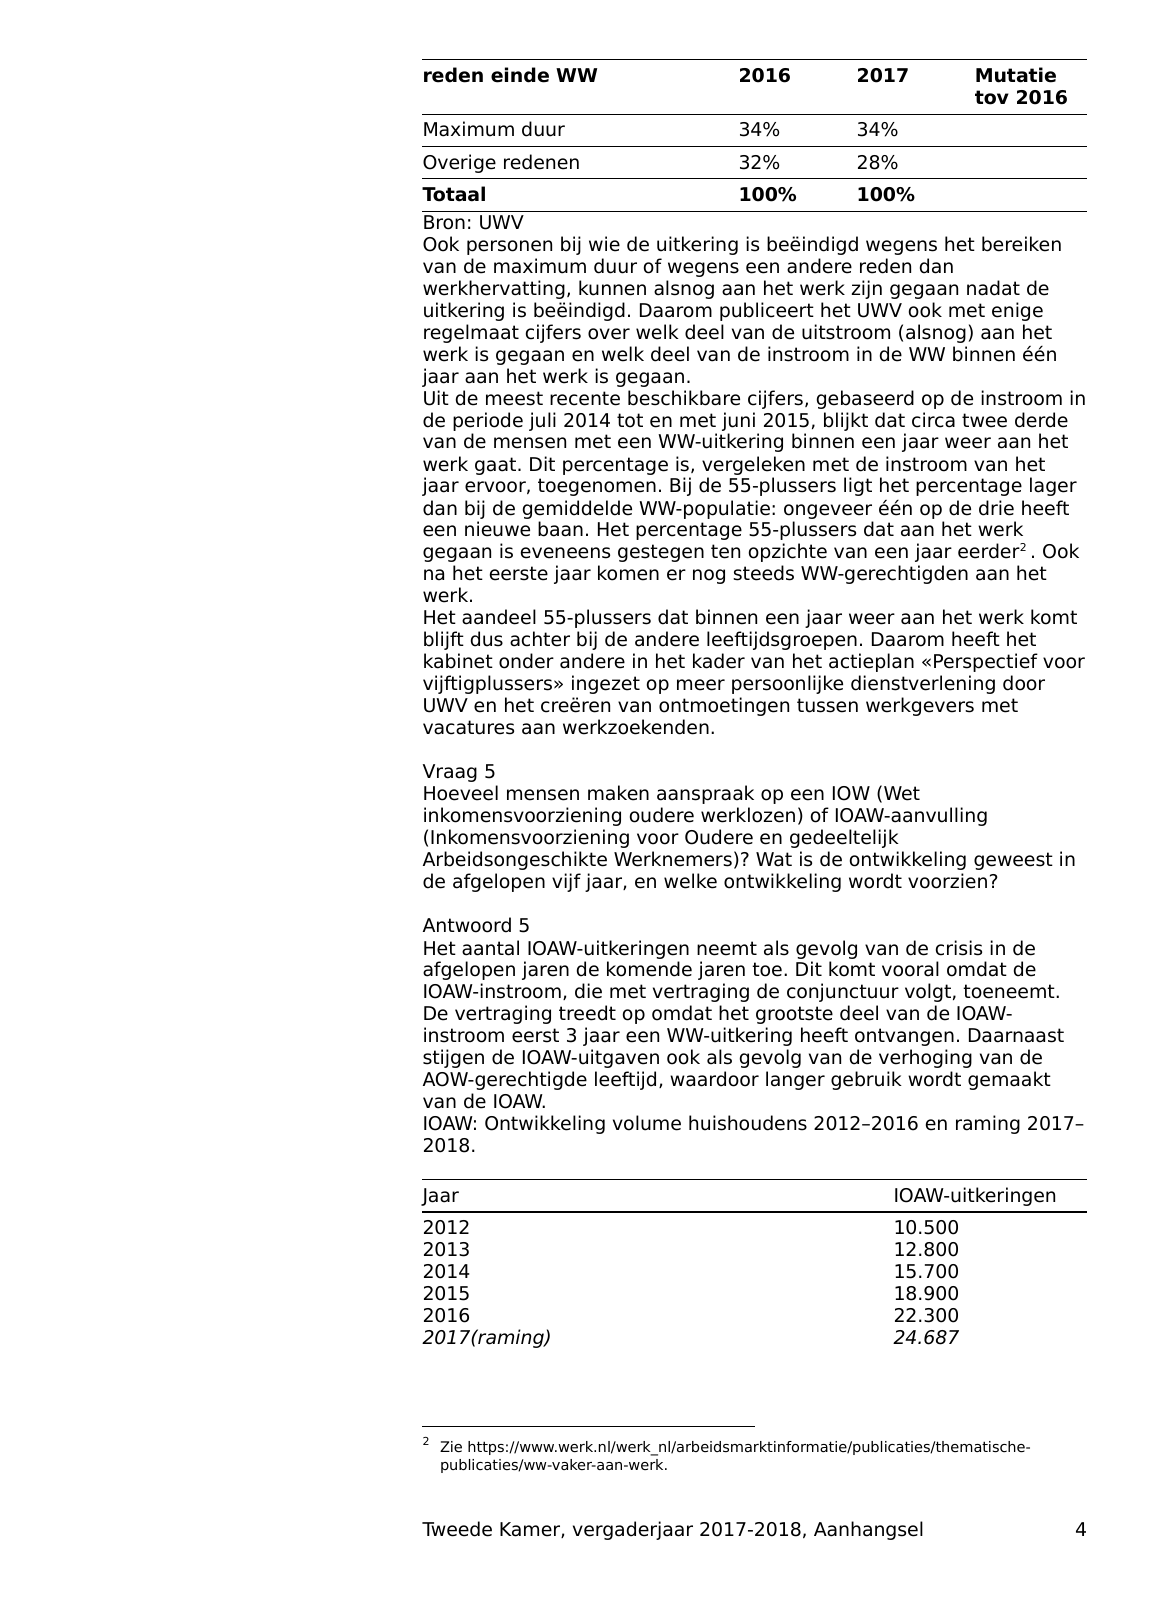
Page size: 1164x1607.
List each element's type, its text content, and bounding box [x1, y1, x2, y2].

text Vraag 5 [422, 761, 1087, 783]
table_cell [969, 179, 1087, 211]
text Ook personen bij wie de uitkering is beëindigd wegens het bereiken van de maximum duur of wegens een andere reden dan werkhervatting, kunnen alsnog aan het werk zijn gegaan nadat de uitkering is beëindigd. Daarom publiceert het UWV ook met enige regelmaat cijfers over welk deel van de uitstroom (alsnog) aan het werk is gegaan en welk deel van de instroom in de WW binnen één jaar aan het werk is gegaan. [422, 234, 1087, 387]
table_cell 28% [850, 147, 968, 178]
table_cell 12.800 [887, 1239, 1087, 1261]
table_cell Maximum duur [422, 115, 732, 146]
text Het aantal IOAW-uitkeringen neemt als gevolg van de crisis in de afgelopen jaren de komende jaren toe. Dit komt vooral omdat de IOAW-instroom, die met vertraging de conjunctuur volgt, toeneemt. De vertraging treedt op omdat het grootste deel van de IOAW-instroom eerst 3 jaar een WW-uitkering heeft ontvangen. Daarnaast stijgen de IOAW-uitgaven ook als gevolg van de verhoging van de AOW-gerechtigde leeftijd, waardoor langer gebruik wordt gemaakt van de IOAW. [422, 937, 1087, 1113]
table_cell 2015 [422, 1283, 887, 1305]
text Zie https://www.werk.nl/werk_nl/arbeidsmarktinformatie/publicaties/thematische-publicaties/ww-vaker-aan-werk. [422, 1435, 1087, 1474]
table_cell 10.500 [887, 1213, 1087, 1239]
table_cell 22.300 [887, 1305, 1087, 1327]
table_header Jaar [422, 1180, 887, 1211]
table_header 2017 [850, 60, 968, 113]
table_cell 100% [732, 179, 850, 211]
text Antwoord 5 [422, 915, 1087, 937]
table_header 2016 [732, 60, 850, 113]
table_cell 2012 [422, 1213, 887, 1239]
text Uit de meest recente beschikbare cijfers, gebaseerd op de instroom in de periode juli 2014 tot en met juni 2015, blijkt dat circa twee derde van de mensen met een WW-uitkering binnen een jaar weer aan het werk gaat. Dit percentage is, vergeleken met de instroom van het jaar ervoor, toegenomen. Bij de 55-plussers ligt het percentage lager dan bij de gemiddelde WW-populatie: ongeveer één op de drie heeft een nieuwe baan. Het percentage 55-plussers dat aan het werk gegaan is eveneens gestegen ten opzichte van een jaar eerder. Ook na het eerste jaar komen er nog steeds WW-gerechtigden aan het werk. [422, 387, 1087, 607]
table_cell 100% [850, 179, 968, 211]
text Hoeveel mensen maken aanspraak op een IOW (Wet inkomensvoorziening oudere werklozen) of IOAW-aanvulling (Inkomensvoorziening voor Oudere en gedeeltelijk Arbeidsongeschikte Werknemers)? Wat is de ontwikkeling geweest in de afgelopen vijf jaar, en welke ontwikkeling wordt voorzien? [422, 783, 1087, 893]
table_header reden einde WW [422, 60, 732, 113]
table_cell Totaal [422, 179, 732, 211]
table_cell 2017(raming) [422, 1327, 887, 1349]
table_cell 15.700 [887, 1261, 1087, 1283]
table_cell [969, 115, 1087, 146]
text Het aandeel 55-plussers dat binnen een jaar weer aan het werk komt blijft dus achter bij de andere leeftijdsgroepen. Daarom heeft het kabinet onder andere in het kader van het actieplan «Perspectief voor vijftigplussers» ingezet op meer persoonlijke dienstverlening door UWV en het creëren van ontmoetingen tussen werkgevers met vacatures aan werkzoekenden. [422, 607, 1087, 739]
table_header Mutatie tov 2016 [969, 60, 1087, 113]
table_cell 2014 [422, 1261, 887, 1283]
table_cell [969, 147, 1087, 178]
table_cell 32% [732, 147, 850, 178]
text IOAW: Ontwikkeling volume huishoudens 2012–2016 en raming 2017–2018. [422, 1113, 1087, 1157]
table_cell 2016 [422, 1305, 887, 1327]
table_cell 34% [850, 115, 968, 146]
table_cell 2013 [422, 1239, 887, 1261]
table_cell Bron: UWV [422, 212, 1087, 234]
table_cell 18.900 [887, 1283, 1087, 1305]
table_cell Overige redenen [422, 147, 732, 178]
table_cell 24.687 [887, 1327, 1087, 1349]
table_header IOAW-uitkeringen [887, 1180, 1087, 1211]
table_cell 34% [732, 115, 850, 146]
